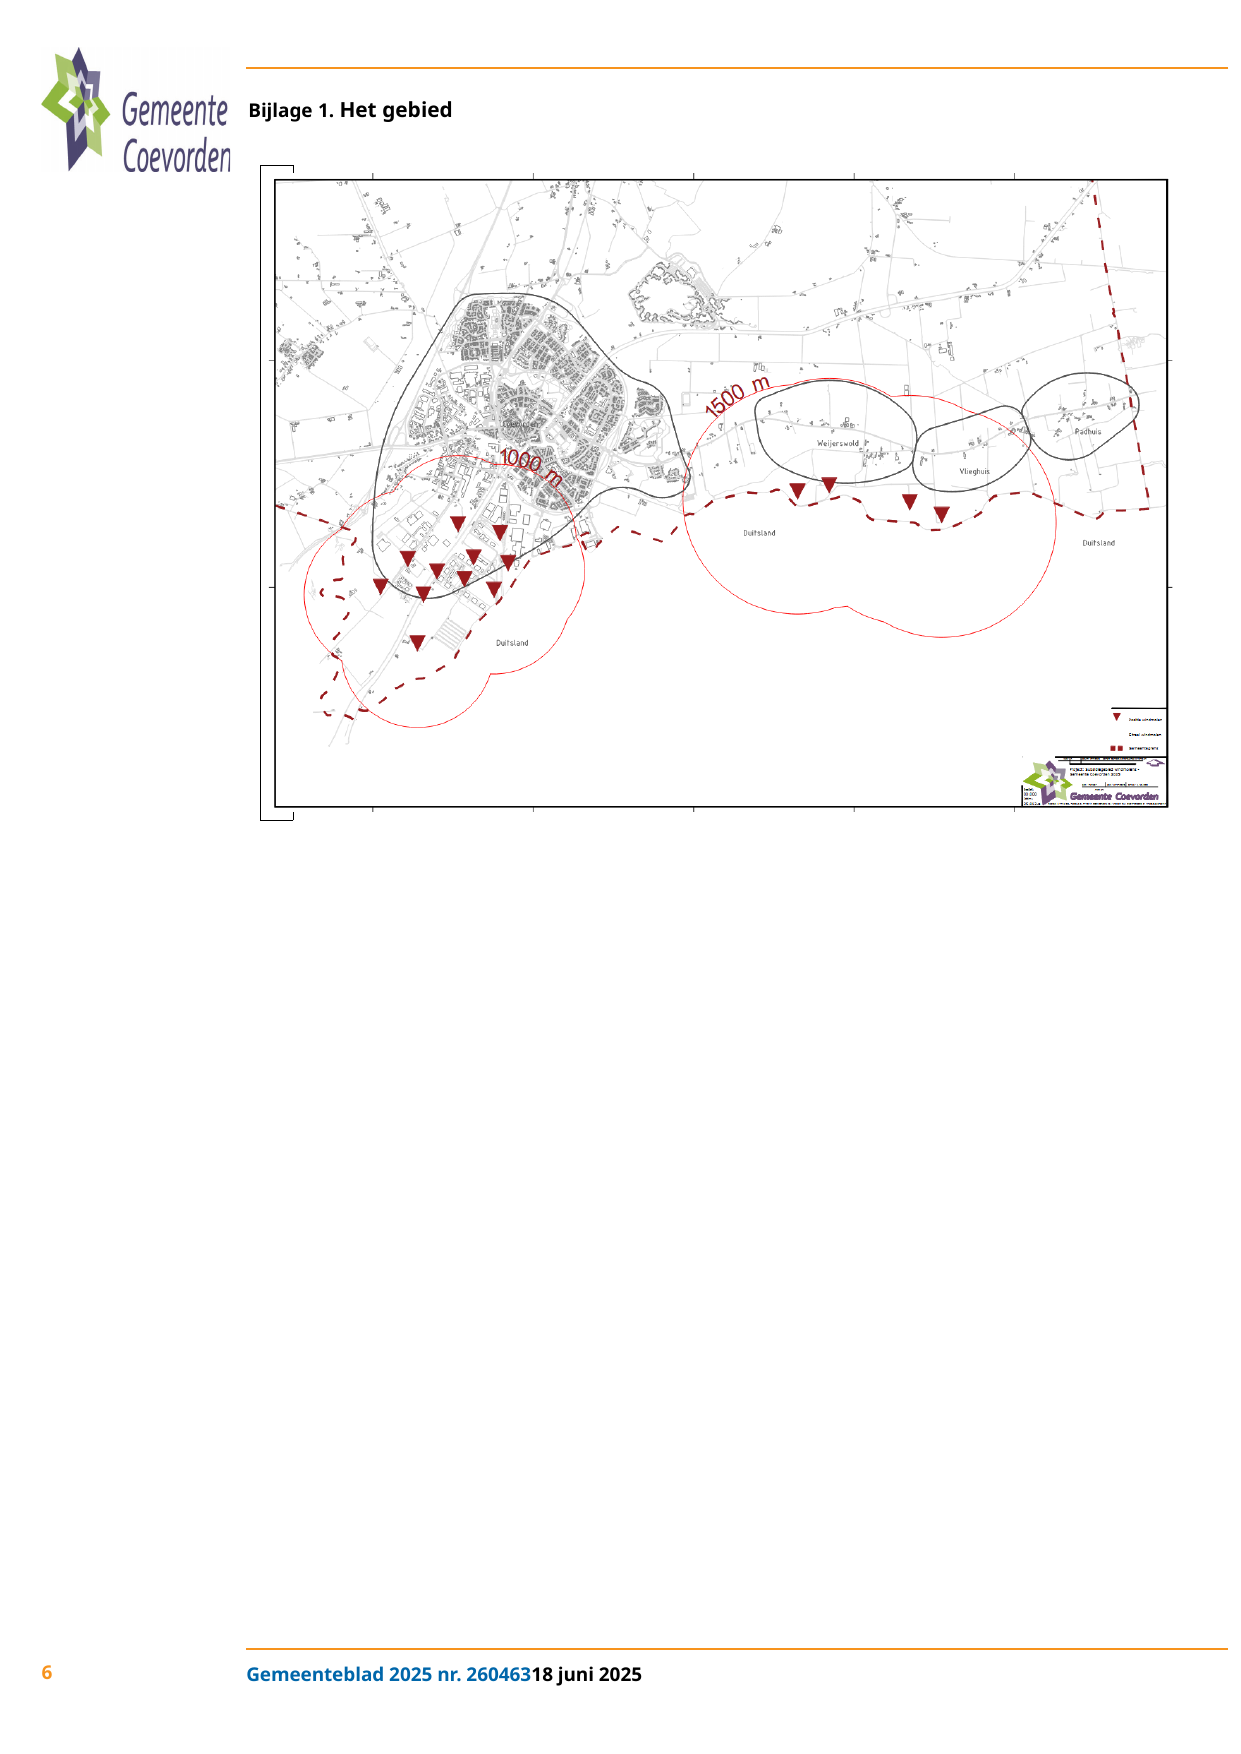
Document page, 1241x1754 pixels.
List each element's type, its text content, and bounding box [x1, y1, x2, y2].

picture [41, 47, 231, 172]
text Bijlage 1. Het gebied [248, 95, 1152, 123]
picture [268, 173, 1173, 812]
